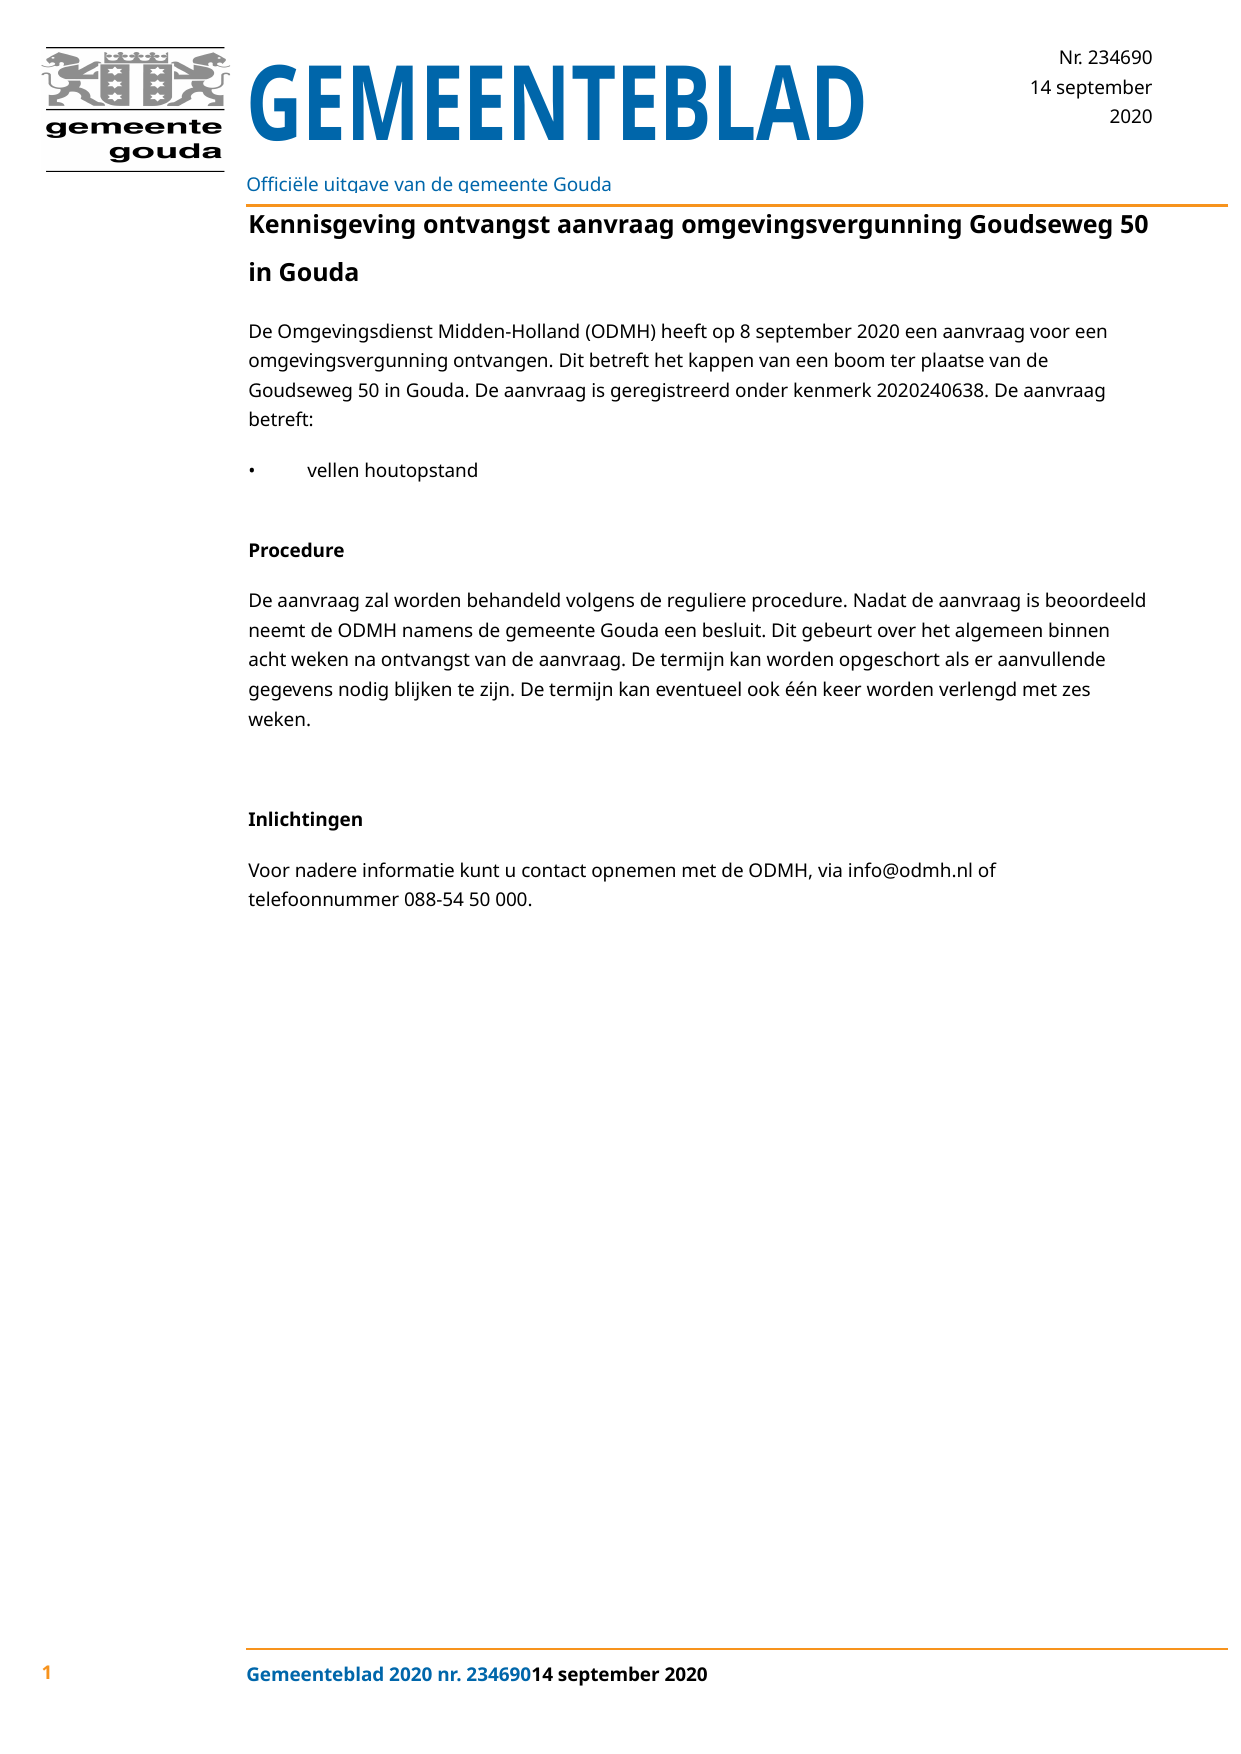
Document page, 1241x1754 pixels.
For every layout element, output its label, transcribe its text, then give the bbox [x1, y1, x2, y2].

picture [41, 47, 231, 172]
text Procedure [248, 537, 1152, 563]
text Kennisgeving ontvangst aanvraag omgevingsvergunning Goudseweg 50 in Gouda [248, 207, 1152, 288]
text Voor nadere informatie kunt u contact opnemen met de ODMH, via info@odmh.nl of telefoonnummer 088-54 50 000. [248, 857, 1152, 912]
list vellen houtopstand [248, 457, 1152, 483]
text Inlichtingen [248, 807, 1152, 832]
text De Omgevingsdienst Midden-Holland (ODMH) heeft op 8 september 2020 een aanvraag voor een omgevingsvergunning ontvangen. Dit betreft het kappen van een boom ter plaatse van de Goudseweg 50 in Gouda. De aanvraag is geregistreerd onder kenmerk 2020240638. De aanvraag betreft: [248, 318, 1152, 432]
text De aanvraag zal worden behandeld volgens de reguliere procedure. Nadat de aanvraag is beoordeeld neemt de ODMH namens de gemeente Gouda een besluit. Dit gebeurt over het algemeen binnen acht weken na ontvangst van de aanvraag. De termijn kan worden opgeschort als er aanvullende gegevens nodig blijken te zijn. De termijn kan eventueel ook één keer worden verlengd met zes weken. [248, 587, 1152, 732]
